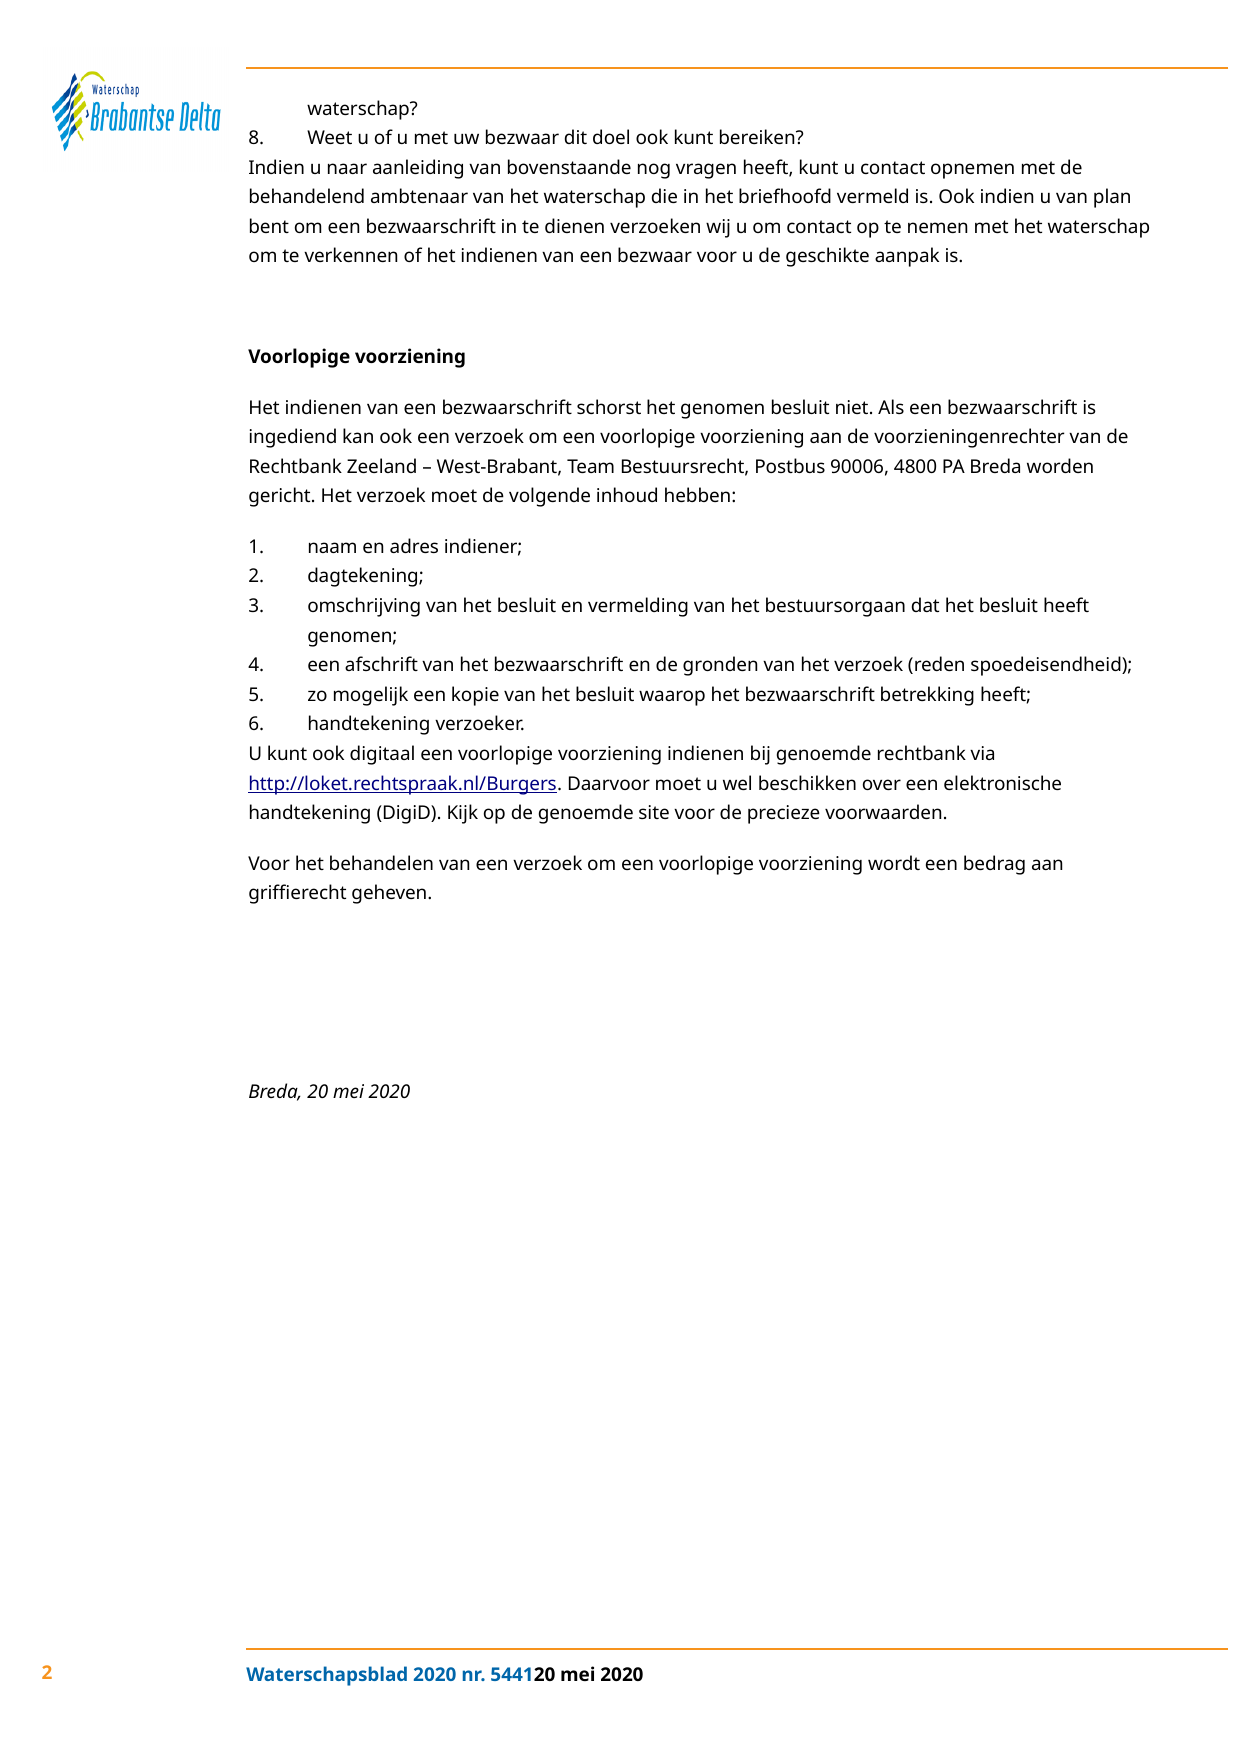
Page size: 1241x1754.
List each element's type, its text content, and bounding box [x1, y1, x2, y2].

text Voor het behandelen van een verzoek om een voorlopige voorziening wordt een bedrag aan griffierecht geheven. [248, 850, 1152, 905]
list handtekening verzoeker. [248, 711, 1152, 736]
text U kunt ook digitaal een voorlopige voorziening indienen bij genoemde rechtbank via http://loket.rechtspraak.nl/Burgers. Daarvoor moet u wel beschikken over een elektronische handtekening (DigiD). Kijk op de genoemde site voor de precieze voorwaarden. [248, 740, 1152, 825]
list een afschrift van het bezwaarschrift en de gronden van het verzoek (reden spoedeisendheid); [248, 651, 1152, 677]
text Breda, 20 mei 2020 [248, 1078, 1152, 1104]
list omschrijving van het besluit en vermelding van het bestuursorgaan dat het besluit heeft genomen; [248, 592, 1152, 648]
list waterschap? [248, 95, 1152, 121]
picture [41, 47, 231, 172]
list naam en adres indiener; [248, 533, 1152, 559]
text Het indienen van een bezwaarschrift schorst het genomen besluit niet. Als een bezwaarschrift is ingediend kan ook een verzoek om een voorlopige voorziening aan de voorzieningenrechter van de Rechtbank Zeeland – West-Brabant, Team Bestuursrecht, Postbus 90006, 4800 PA Breda worden gericht. Het verzoek moet de volgende inhoud hebben: [248, 394, 1152, 508]
list zo mogelijk een kopie van het besluit waarop het bezwaarschrift betrekking heeft; [248, 681, 1152, 707]
list dagtekening; [248, 563, 1152, 588]
list Weet u of u met uw bezwaar dit doel ook kunt bereiken? [248, 124, 1152, 150]
text Indien u naar aanleiding van bovenstaande nog vragen heeft, kunt u contact opnemen met de behandelend ambtenaar van het waterschap die in het briefhoofd vermeld is. Ook indien u van plan bent om een bezwaarschrift in te dienen verzoeken wij u om contact op te nemen met het waterschap om te verkennen of het indienen van een bezwaar voor u de geschikte aanpak is. [248, 154, 1152, 268]
text Voorlopige voorziening [248, 343, 1152, 369]
